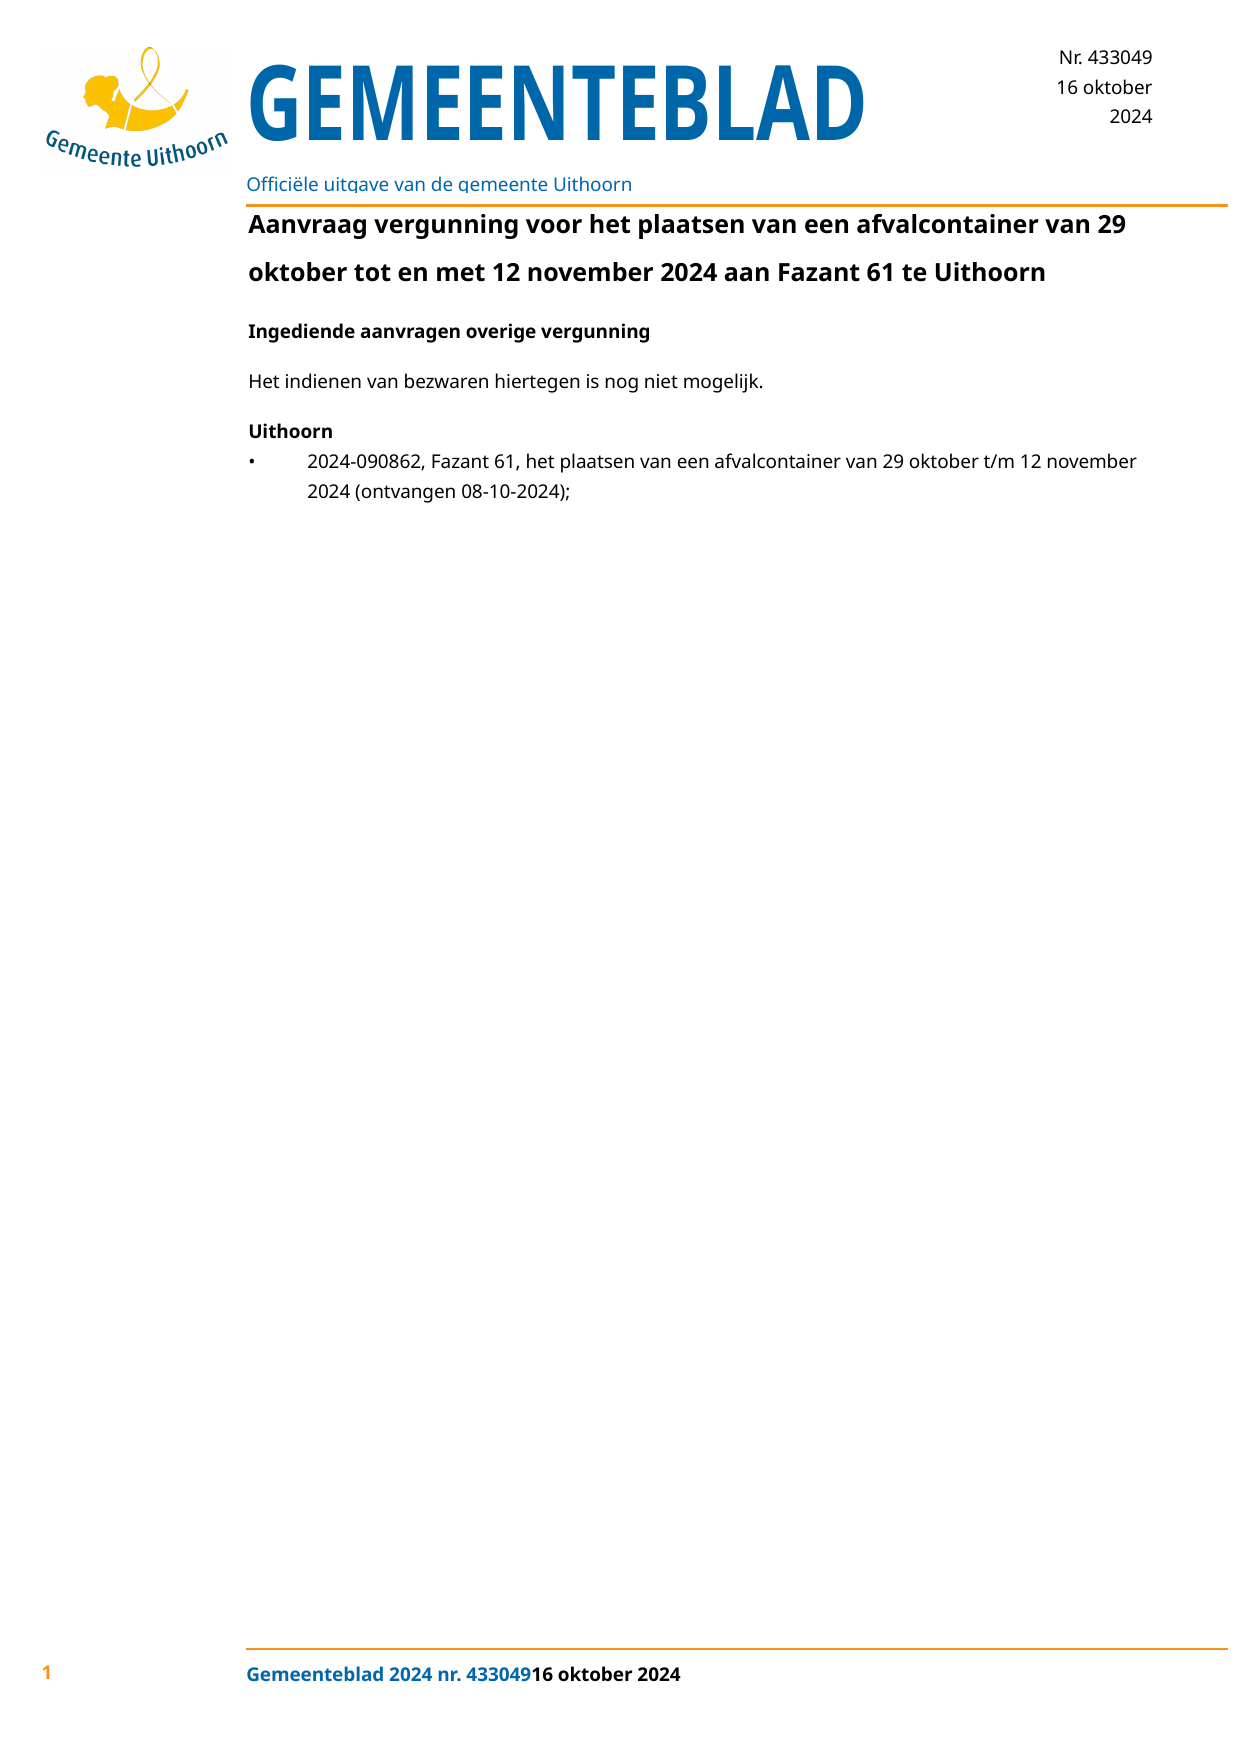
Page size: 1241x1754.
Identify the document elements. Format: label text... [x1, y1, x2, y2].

text Uithoorn [248, 419, 1152, 444]
text Aanvraag vergunning voor het plaatsen van een afvalcontainer van 29 oktober tot en met 12 november 2024 aan Fazant 61 te Uithoorn [248, 207, 1152, 288]
picture [41, 47, 231, 172]
text Het indienen van bezwaren hiertegen is nog niet mogelijk. [248, 368, 1152, 394]
list 2024-090862, Fazant 61, het plaatsen van een afvalcontainer van 29 oktober t/m 12 november 2024 (ontvangen 08-10-2024); [248, 448, 1152, 504]
text Ingediende aanvragen overige vergunning [248, 318, 1152, 344]
